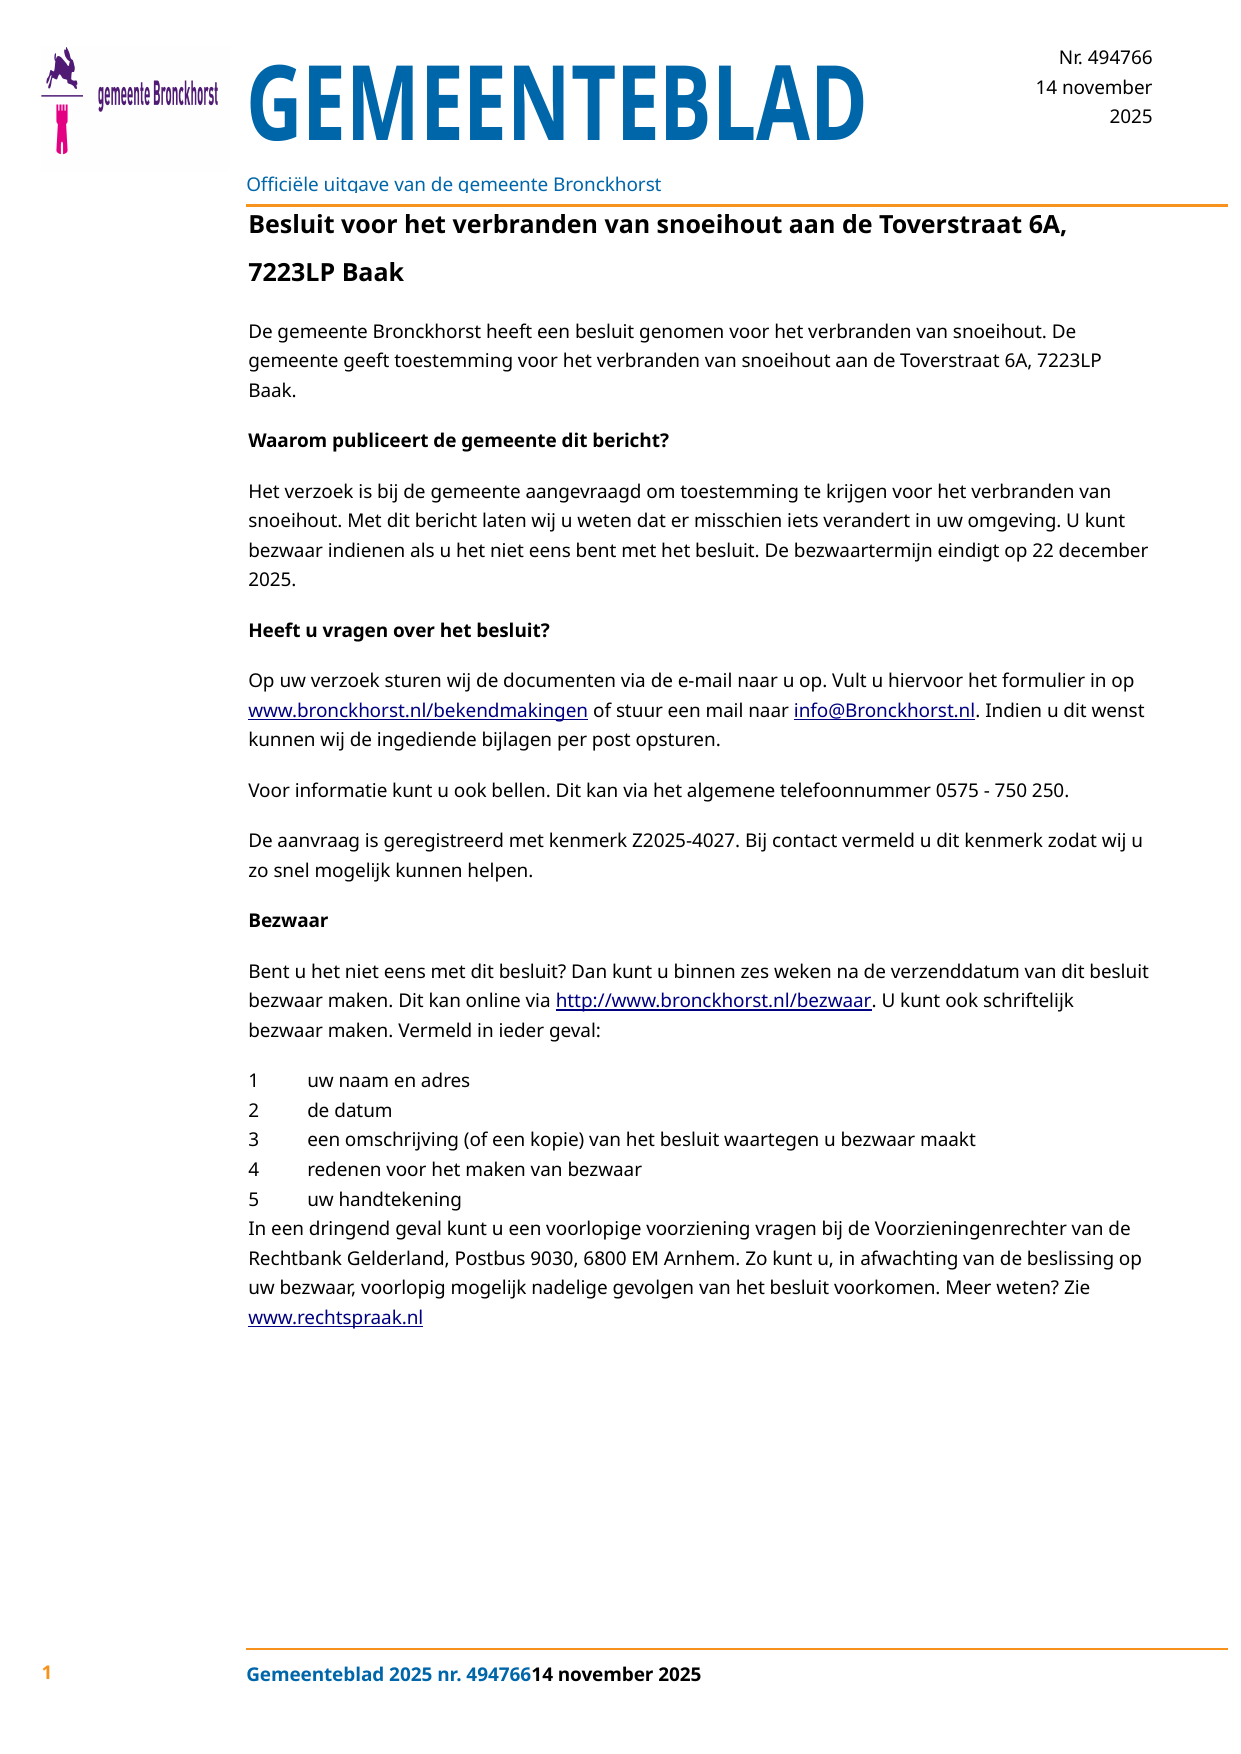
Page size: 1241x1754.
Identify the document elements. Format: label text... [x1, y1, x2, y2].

text Voor informatie kunt u ook bellen. Dit kan via het algemene telefoonnummer 0575 - 750 250. [248, 777, 1152, 803]
list uw handtekening [248, 1186, 1152, 1212]
text Op uw verzoek sturen wij de documenten via de e-mail naar u op. Vult u hiervoor het formulier in op www.bronckhorst.nl/bekendmakingen of stuur een mail naar info@Bronckhorst.nl. Indien u dit wenst kunnen wij de ingediende bijlagen per post opsturen. [248, 667, 1152, 752]
text Besluit voor het verbranden van snoeihout aan de Toverstraat 6A, 7223LP Baak [248, 207, 1152, 288]
text De aanvraag is geregistreerd met kenmerk Z2025-4027. Bij contact vermeld u dit kenmerk zodat wij u zo snel mogelijk kunnen helpen. [248, 827, 1152, 883]
picture [41, 47, 231, 172]
list de datum [248, 1097, 1152, 1123]
text In een dringend geval kunt u een voorlopige voorziening vragen bij de Voorzieningenrechter van de Rechtbank Gelderland, Postbus 9030, 6800 EM Arnhem. Zo kunt u, in afwachting van de beslissing op uw bezwaar, voorlopig mogelijk nadelige gevolgen van het besluit voorkomen. Meer weten? Zie www.rechtspraak.nl [248, 1215, 1152, 1330]
list een omschrijving (of een kopie) van het besluit waartegen u bezwaar maakt [248, 1127, 1152, 1152]
text Bezwaar [248, 907, 1152, 933]
text De gemeente Bronckhorst heeft een besluit genomen voor het verbranden van snoeihout. De gemeente geeft toestemming voor het verbranden van snoeihout aan de Toverstraat 6A, 7223LP Baak. [248, 318, 1152, 403]
text Het verzoek is bij de gemeente aangevraagd om toestemming te krijgen voor het verbranden van snoeihout. Met dit bericht laten wij u weten dat er misschien iets verandert in uw omgeving. U kunt bezwaar indienen als u het niet eens bent met het besluit. De bezwaartermijn eindigt op 22 december 2025. [248, 478, 1152, 592]
text Bent u het niet eens met dit besluit? Dan kunt u binnen zes weken na de verzenddatum van dit besluit bezwaar maken. Dit kan online via http://www.bronckhorst.nl/bezwaar. U kunt ook schriftelijk bezwaar maken. Vermeld in ieder geval: [248, 958, 1152, 1043]
list redenen voor het maken van bezwaar [248, 1156, 1152, 1182]
list uw naam en adres [248, 1067, 1152, 1093]
text Heeft u vragen over het besluit? [248, 617, 1152, 643]
text Waarom publiceert de gemeente dit bericht? [248, 427, 1152, 453]
